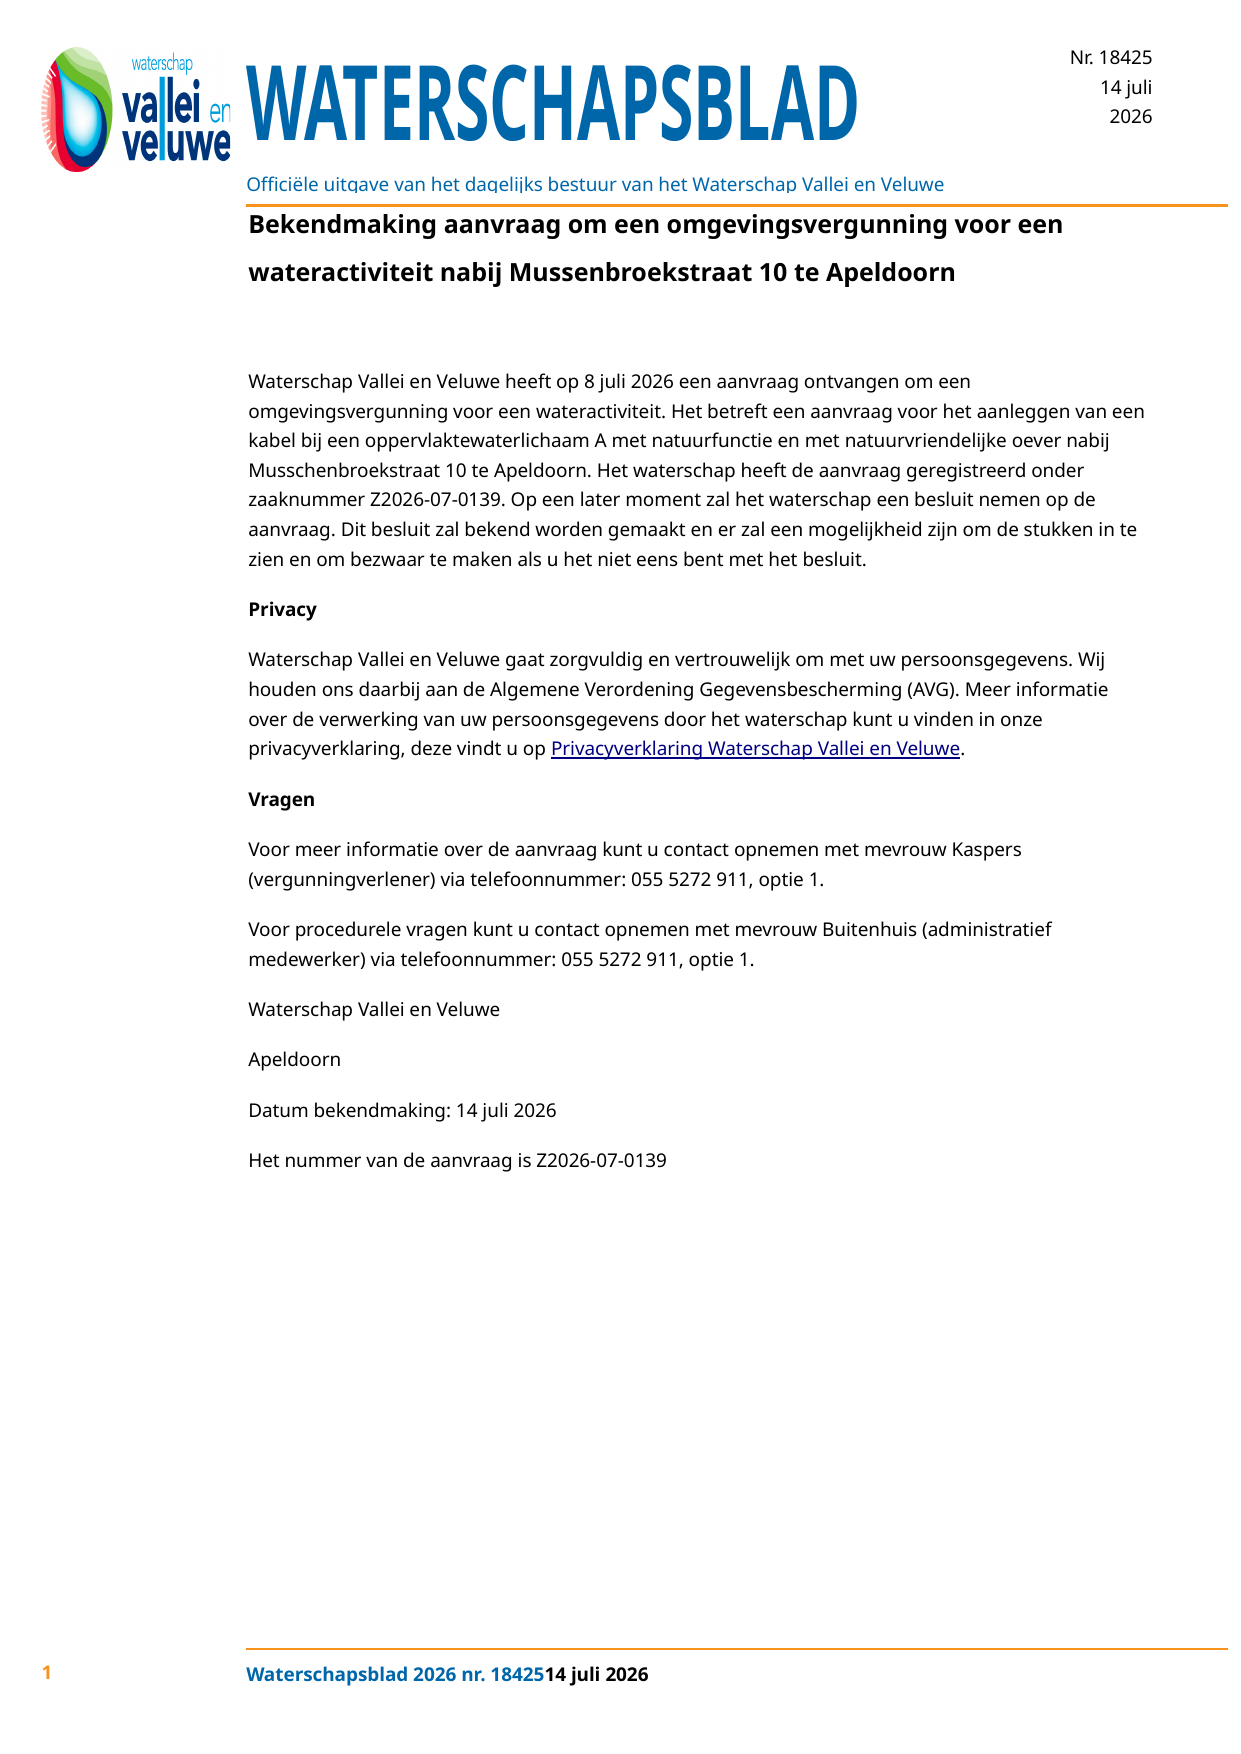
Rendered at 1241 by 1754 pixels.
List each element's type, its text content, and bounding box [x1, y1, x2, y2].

text Vragen [248, 786, 1152, 812]
text Het nummer van de aanvraag is Z2026-07-0139 [248, 1147, 1152, 1173]
text Privacy [248, 596, 1152, 622]
text Voor procedurele vragen kunt u contact opnemen met mevrouw Buitenhuis (administratief medewerker) via telefoonnummer: 055 5272 911, optie 1. [248, 916, 1152, 972]
text Datum bekendmaking: 14 juli 2026 [248, 1097, 1152, 1123]
text Bekendmaking aanvraag om een omgevingsvergunning voor een wateractiviteit nabij Mussenbroekstraat 10 te Apeldoorn [248, 207, 1152, 288]
text Apeldoorn [248, 1047, 1152, 1072]
text Waterschap Vallei en Veluwe gaat zorgvuldig en vertrouwelijk om met uw persoonsgegevens. Wij houden ons daarbij aan de Algemene Verordening Gegevensbescherming (AVG). Meer informatie over de verwerking van uw persoonsgegevens door het waterschap kunt u vinden in onze privacyverklaring, deze vindt u op Privacyverklaring Waterschap Vallei en Veluwe. [248, 647, 1152, 761]
text Waterschap Vallei en Veluwe [248, 996, 1152, 1022]
picture [41, 47, 231, 172]
text Voor meer informatie over de aanvraag kunt u contact opnemen met mevrouw Kaspers (vergunningverlener) via telefoonnummer: 055 5272 911, optie 1. [248, 836, 1152, 892]
text Waterschap Vallei en Veluwe heeft op 8 juli 2026 een aanvraag ontvangen om een omgevingsvergunning voor een wateractiviteit. Het betreft een aanvraag voor het aanleggen van een kabel bij een oppervlaktewaterlichaam A met natuurfunctie en met natuurvriendelijke oever nabij Musschenbroekstraat 10 te Apeldoorn. Het waterschap heeft de aanvraag geregistreerd onder zaaknummer Z2026-07-0139. Op een later moment zal het waterschap een besluit nemen op de aanvraag. Dit besluit zal bekend worden gemaakt en er zal een mogelijkheid zijn om de stukken in te zien en om bezwaar te maken als u het niet eens bent met het besluit. [248, 368, 1152, 572]
